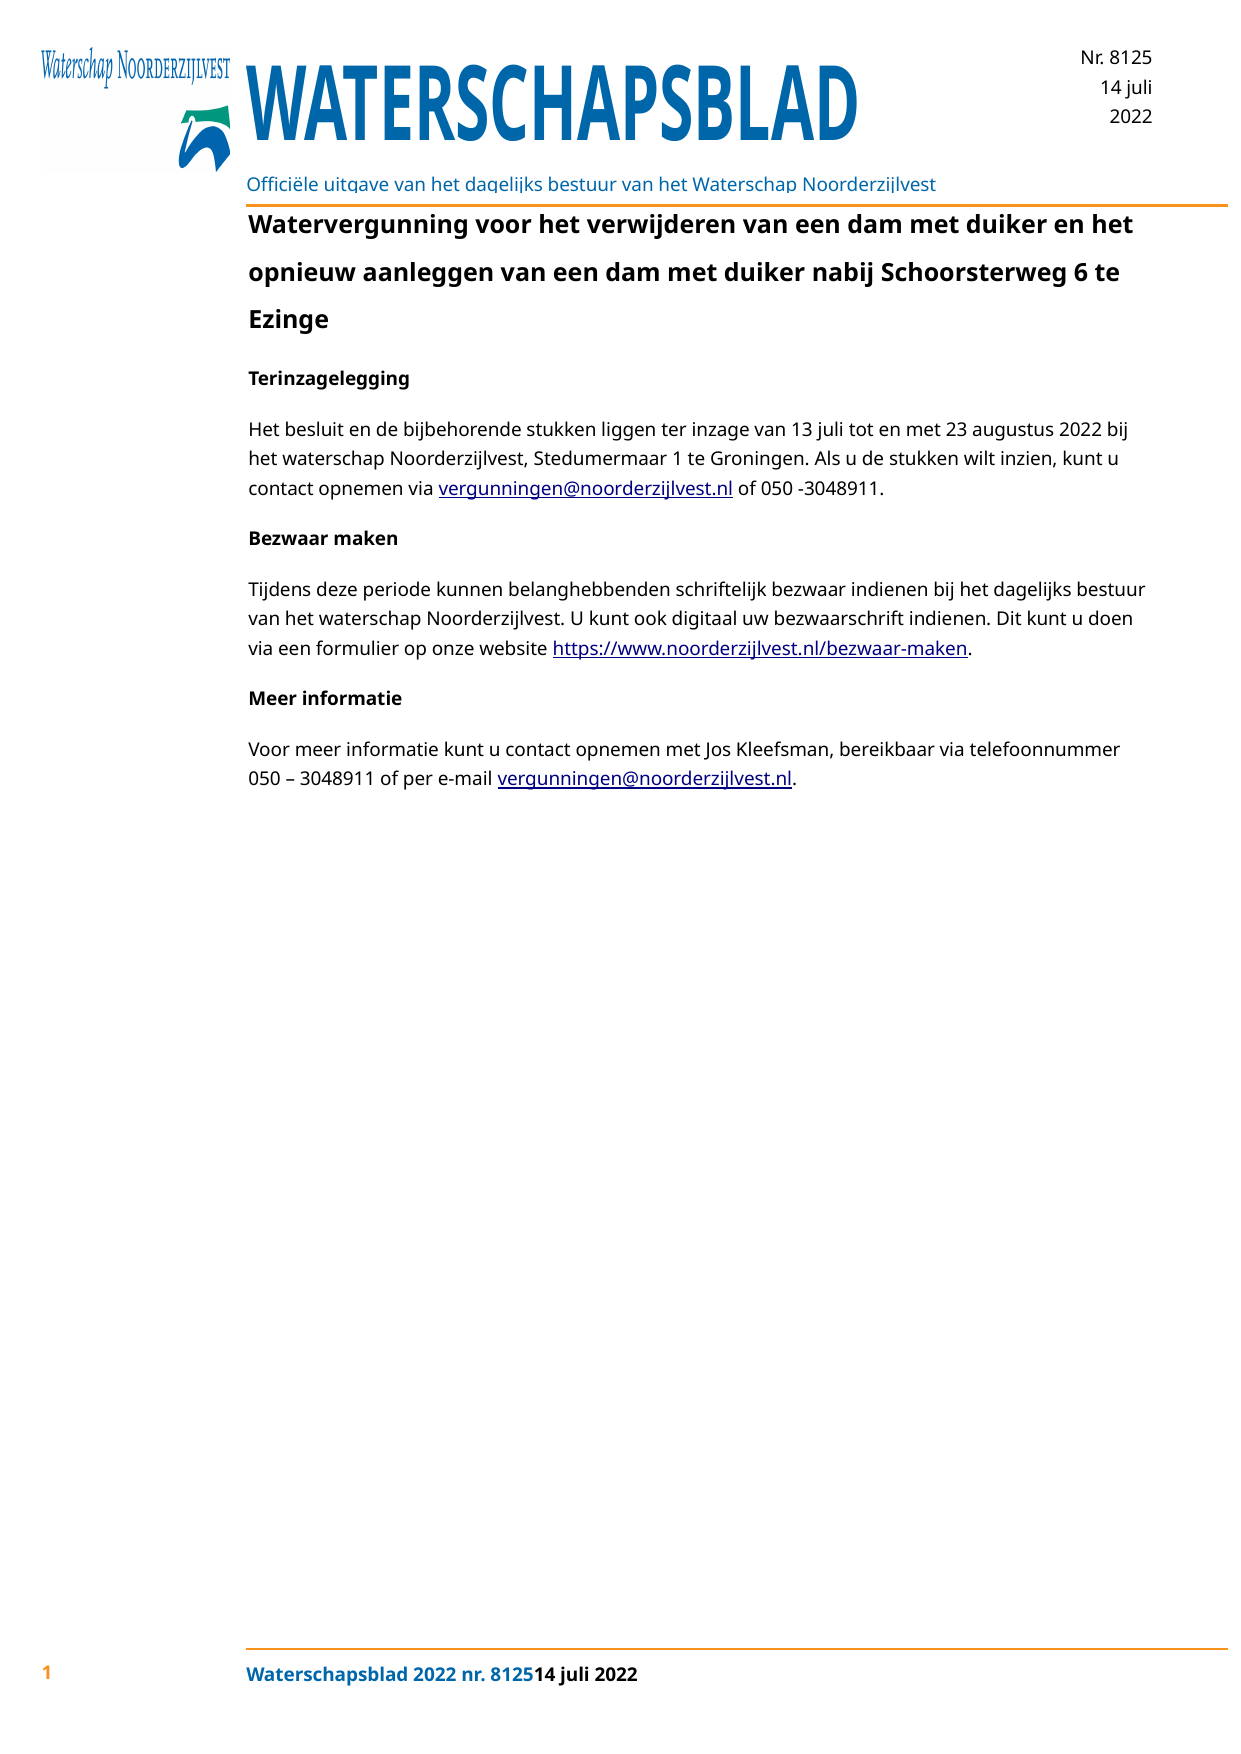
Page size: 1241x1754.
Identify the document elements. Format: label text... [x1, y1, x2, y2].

text Terinzagelegging [248, 366, 1152, 391]
text Het besluit en de bijbehorende stukken liggen ter inzage van 13 juli tot en met 23 augustus 2022 bij het waterschap Noorderzijlvest, Stedumermaar 1 te Groningen. Als u de stukken wilt inzien, kunt u contact opnemen via vergunningen@noorderzijlvest.nl of 050 -3048911. [248, 416, 1152, 501]
text Tijdens deze periode kunnen belanghebbenden schriftelijk bezwaar indienen bij het dagelijks bestuur van het waterschap Noorderzijlvest. U kunt ook digitaal uw bezwaarschrift indienen. Dit kunt u doen via een formulier op onze website https://www.noorderzijlvest.nl/bezwaar-maken. [248, 576, 1152, 661]
text Bezwaar maken [248, 526, 1152, 551]
text Watervergunning voor het verwijderen van een dam met duiker en het opnieuw aanleggen van een dam met duiker nabij Schoorsterweg 6 te Ezinge [248, 207, 1152, 336]
picture [41, 47, 231, 172]
text Voor meer informatie kunt u contact opnemen met Jos Kleefsman, bereikbaar via telefoonnummer 050 – 3048911 of per e-mail vergunningen@noorderzijlvest.nl. [248, 736, 1152, 791]
text Meer informatie [248, 686, 1152, 711]
